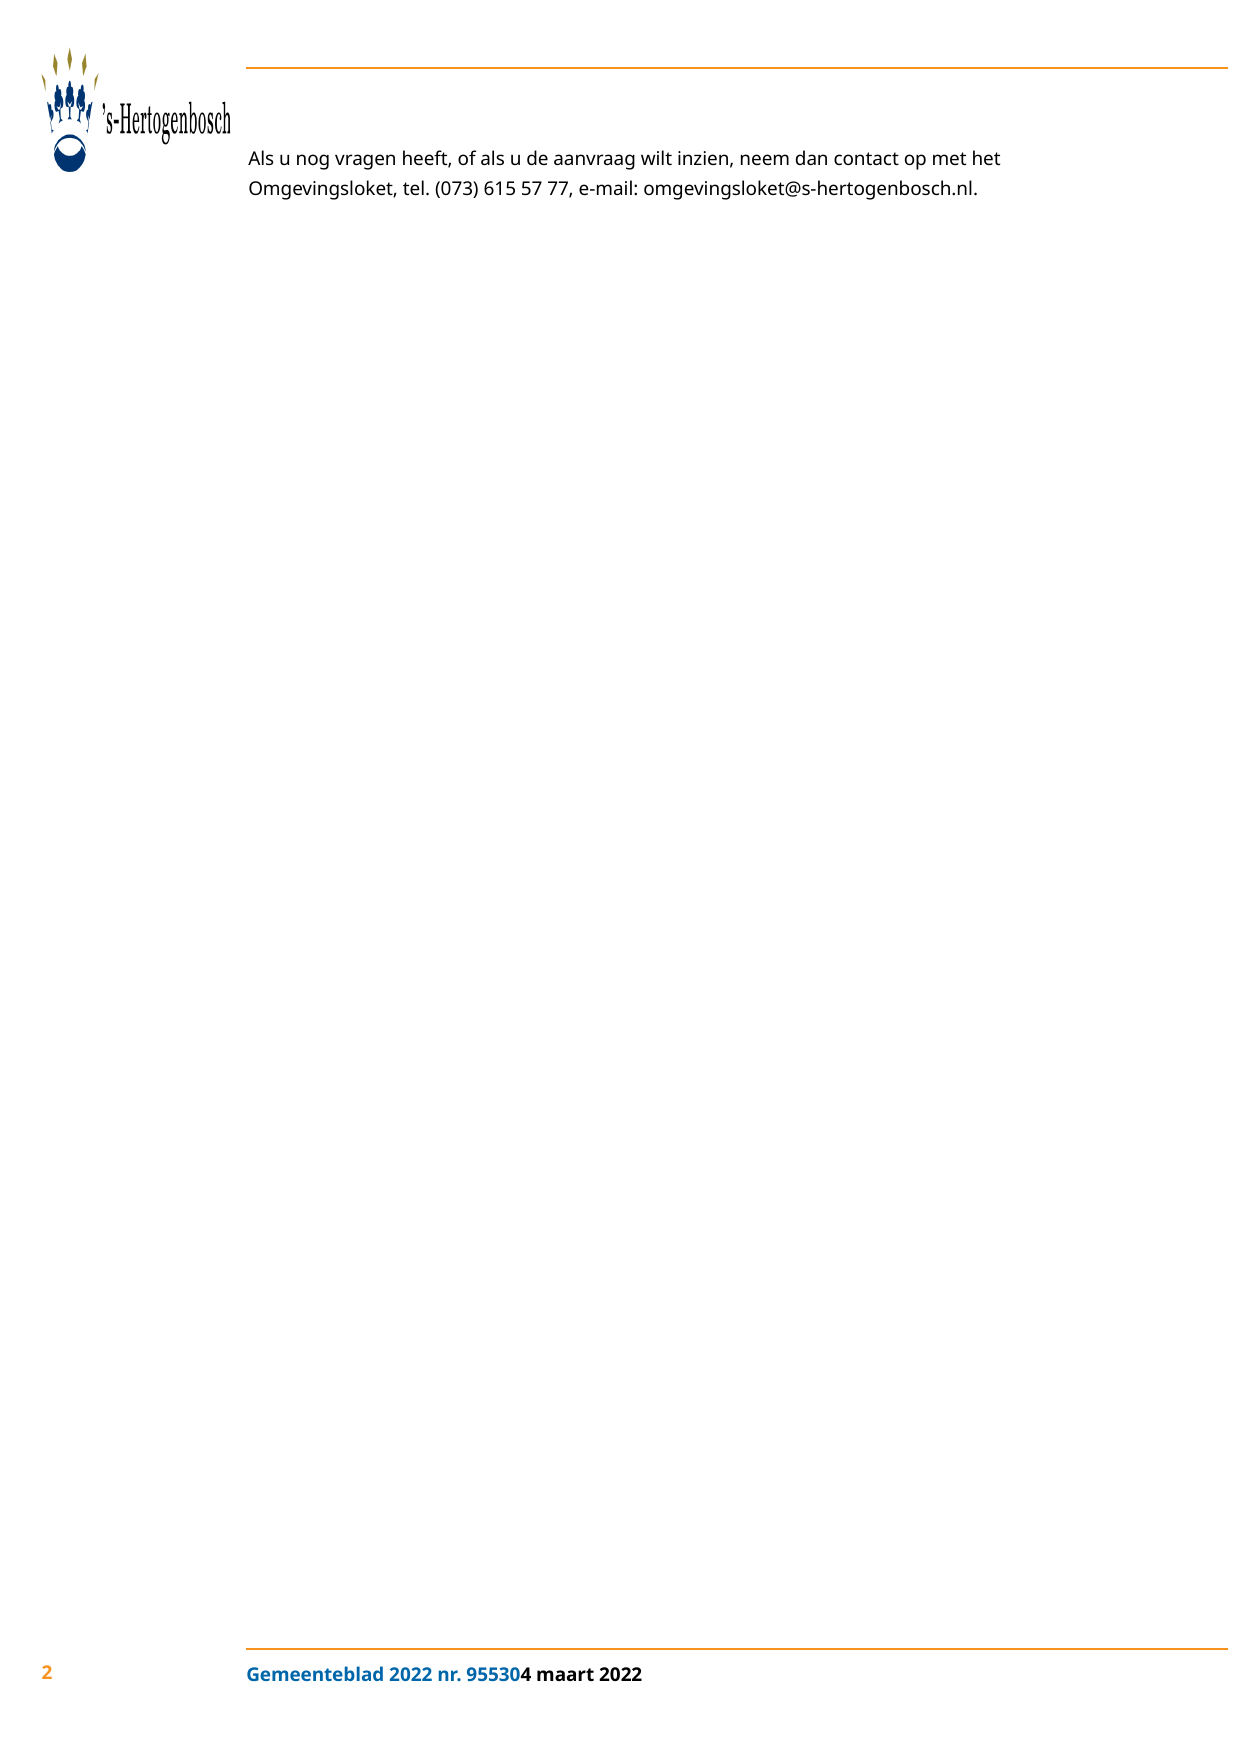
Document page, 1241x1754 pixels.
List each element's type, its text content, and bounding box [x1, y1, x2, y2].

text Als u nog vragen heeft, of als u de aanvraag wilt inzien, neem dan contact op met het Omgevingsloket, tel. (073) 615 57 77, e-mail: omgevingsloket@s-hertogenbosch.nl. [248, 145, 1152, 201]
picture [41, 47, 231, 172]
